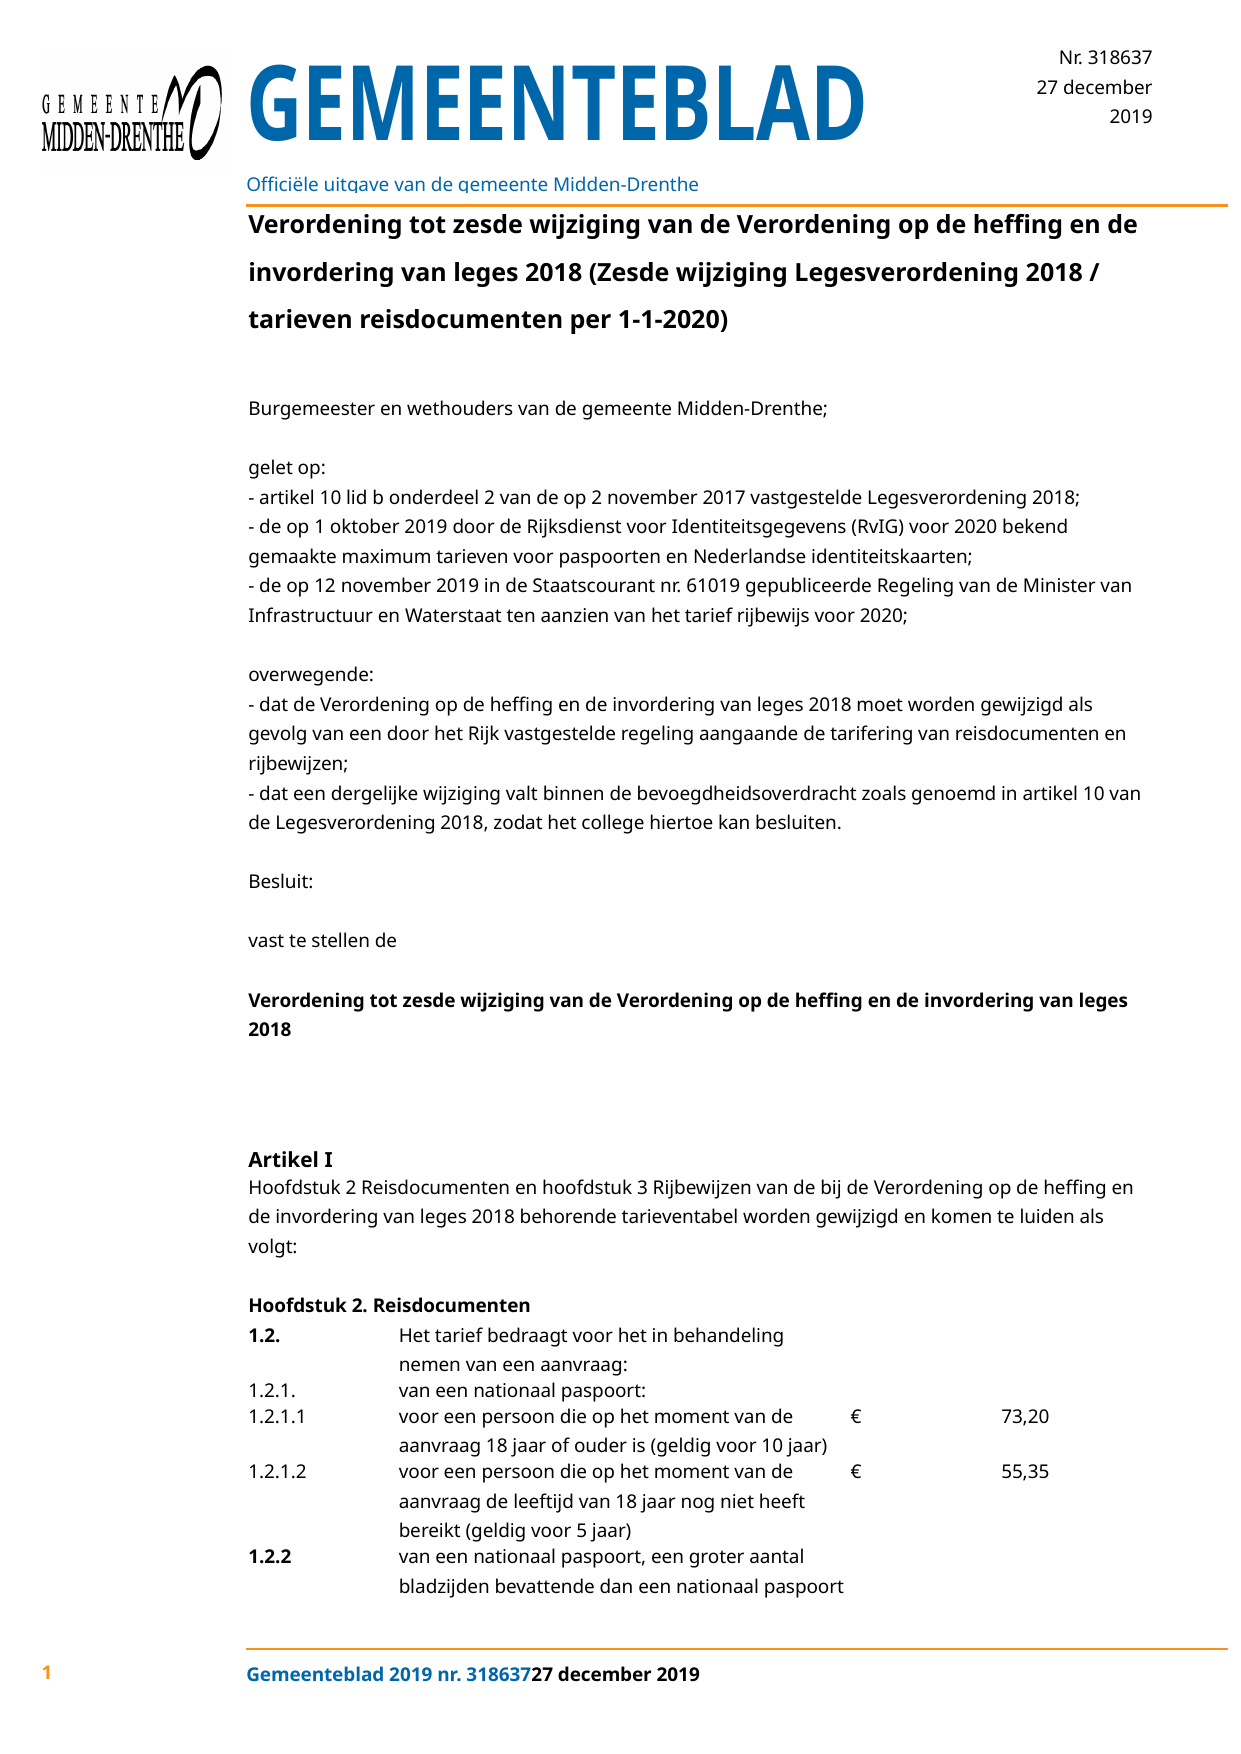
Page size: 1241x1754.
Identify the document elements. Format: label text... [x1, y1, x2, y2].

text Besluit: [248, 868, 1152, 894]
table_cell [850, 1378, 1001, 1403]
table_cell 1.2.1.1 [248, 1403, 398, 1458]
text - artikel 10 lid b onderdeel 2 van de op 2 november 2017 vastgestelde Legesverordening 2018; [248, 484, 1152, 509]
table_cell voor een persoon die op het moment van de aanvraag 18 jaar of ouder is (geldig voor 10 jaar) [399, 1403, 850, 1458]
table_header [850, 1322, 1001, 1377]
table_cell € [850, 1403, 1001, 1458]
text Verordening tot zesde wijziging van de Verordening op de heffing en de invordering van leges 2018 [248, 987, 1152, 1042]
text - dat een dergelijke wijziging valt binnen de bevoegdheidsoverdracht zoals genoemd in artikel 10 van de Legesverordening 2018, zodat het college hiertoe kan besluiten. [248, 780, 1152, 835]
table_cell voor een persoon die op het moment van de aanvraag de leeftijd van 18 jaar nog niet heeft bereikt (geldig voor 5 jaar) [399, 1459, 850, 1543]
text overwegende: [248, 661, 1152, 687]
table_header 1.2. [248, 1322, 398, 1377]
table_cell 1.2.1.2 [248, 1459, 398, 1543]
table_cell € [850, 1459, 1001, 1543]
table_cell 55,35 [1001, 1459, 1152, 1543]
table_cell 1.2.2 [248, 1543, 398, 1599]
text - de op 1 oktober 2019 door de Rijksdienst voor Identiteitsgegevens (RvIG) voor 2020 bekend gemaakte maximum tarieven voor paspoorten en Nederlandse identiteitskaarten; [248, 513, 1152, 569]
table_cell 73,20 [1001, 1403, 1152, 1458]
table_header Het tarief bedraagt voor het in behandeling nemen van een aanvraag: [399, 1322, 850, 1377]
picture [41, 47, 231, 172]
table_cell 1.2.1. [248, 1378, 398, 1403]
table_cell [1001, 1543, 1152, 1599]
text Hoofdstuk 2 Reisdocumenten en hoofdstuk 3 Rijbewijzen van de bij de Verordening op de heffing en de invordering van leges 2018 behorende tarieventabel worden gewijzigd en komen te luiden als volgt: [248, 1174, 1152, 1259]
text gelet op: [248, 454, 1152, 480]
text Verordening tot zesde wijziging van de Verordening op de heffing en de invordering van leges 2018 (Zesde wijziging Legesverordening 2018 / tarieven reisdocumenten per 1-1-2020) [248, 207, 1152, 336]
text vast te stellen de [248, 928, 1152, 953]
text - de op 12 november 2019 in de Staatscourant nr. 61019 gepubliceerde Regeling van de Minister van Infrastructuur en Waterstaat ten aanzien van het tarief rijbewijs voor 2020; [248, 573, 1152, 628]
text Burgemeester en wethouders van de gemeente Midden-Drenthe; [248, 395, 1152, 421]
table_cell van een nationaal paspoort, een groter aantal bladzijden bevattende dan een nationaal paspoort [399, 1543, 850, 1599]
text Artikel I [248, 1146, 1152, 1174]
text Hoofdstuk 2. Reisdocumenten [248, 1292, 1152, 1318]
table_cell [1001, 1378, 1152, 1403]
text - dat de Verordening op de heffing en de invordering van leges 2018 moet worden gewijzigd als gevolg van een door het Rijk vastgestelde regeling aangaande de tarifering van reisdocumenten en rijbewijzen; [248, 691, 1152, 776]
table_cell van een nationaal paspoort: [399, 1378, 850, 1403]
table_cell [850, 1543, 1001, 1599]
table_header [1001, 1322, 1152, 1377]
